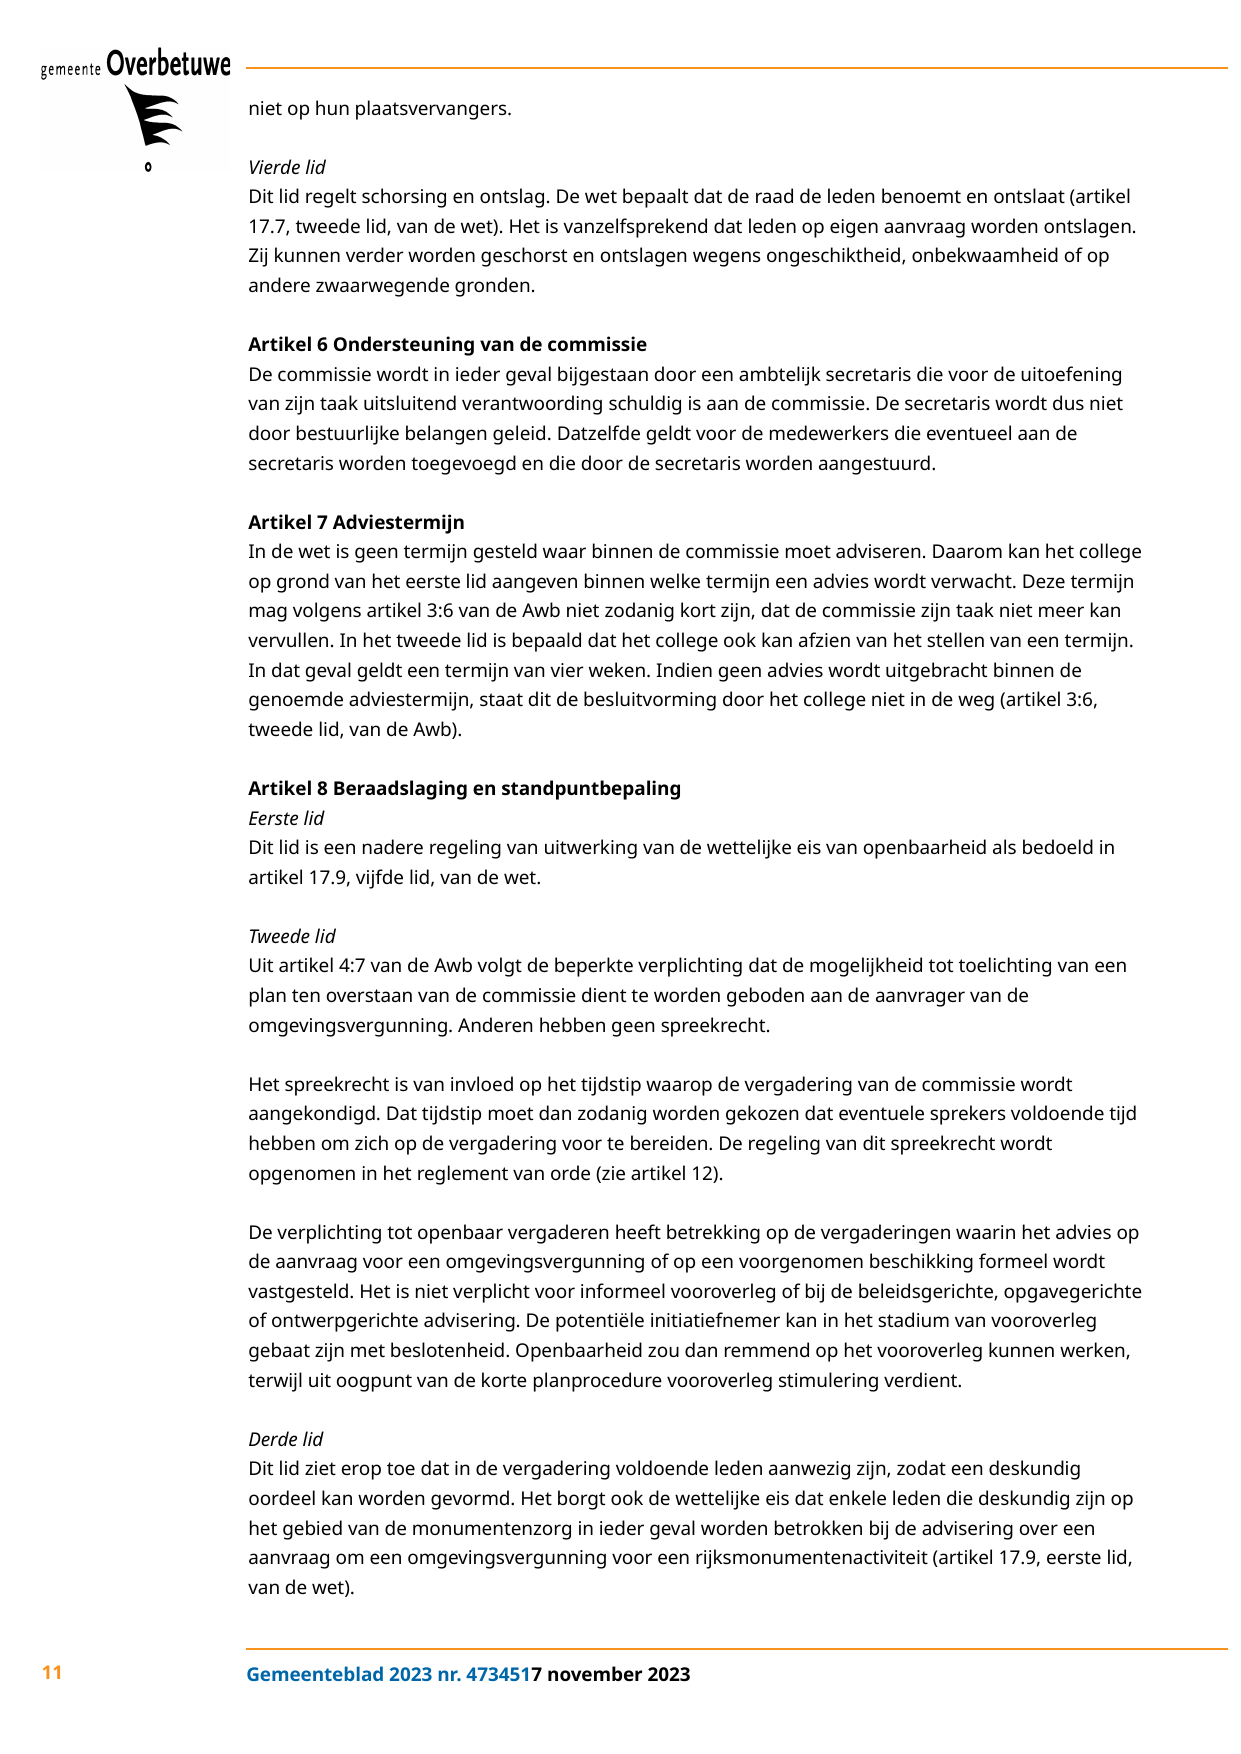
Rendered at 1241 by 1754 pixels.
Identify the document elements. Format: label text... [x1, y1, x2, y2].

text De verplichting tot openbaar vergaderen heeft betrekking op de vergaderingen waarin het advies op de aanvraag voor een omgevingsvergunning of op een voorgenomen beschikking formeel wordt vastgesteld. Het is niet verplicht voor informeel vooroverleg of bij de beleidsgerichte, opgavegerichte of ontwerpgerichte advisering. De potentiële initiatiefnemer kan in het stadium van vooroverleg gebaat zijn met beslotenheid. Openbaarheid zou dan remmend op het vooroverleg kunnen werken, terwijl uit oogpunt van de korte planprocedure vooroverleg stimulering verdient. [248, 1219, 1152, 1393]
text De commissie wordt in ieder geval bijgestaan door een ambtelijk secretaris die voor de uitoefening van zijn taak uitsluitend verantwoording schuldig is aan de commissie. De secretaris wordt dus niet door bestuurlijke belangen geleid. Datzelfde geldt voor de medewerkers die eventueel aan de secretaris worden toegevoegd en die door de secretaris worden aangestuurd. [248, 361, 1152, 476]
text Het spreekrecht is van invloed op het tijdstip waarop de vergadering van de commissie wordt aangekondigd. Dat tijdstip moet dan zodanig worden gekozen dat eventuele sprekers voldoende tijd hebben om zich op de vergadering voor te bereiden. De regeling van dit spreekrecht wordt opgenomen in het reglement van orde (zie artikel 12). [248, 1071, 1152, 1186]
text Artikel 7 Adviestermijn [248, 509, 1152, 535]
text niet op hun plaatsvervangers. [248, 95, 1152, 121]
text Eerste lid [248, 805, 1152, 831]
text Dit lid is een nadere regeling van uitwerking van de wettelijke eis van openbaarheid als bedoeld in artikel 17.9, vijfde lid, van de wet. [248, 834, 1152, 890]
text Dit lid regelt schorsing en ontslag. De wet bepaalt dat de raad de leden benoemt en ontslaat (artikel 17.7, tweede lid, van de wet). Het is vanzelfsprekend dat leden op eigen aanvraag worden ontslagen. Zij kunnen verder worden geschorst en ontslagen wegens ongeschiktheid, onbekwaamheid of op andere zwaarwegende gronden. [248, 183, 1152, 298]
text Derde lid [248, 1426, 1152, 1452]
picture [41, 47, 231, 172]
text In de wet is geen termijn gesteld waar binnen de commissie moet adviseren. Daarom kan het college op grond van het eerste lid aangeven binnen welke termijn een advies wordt verwacht. Deze termijn mag volgens artikel 3:6 van de Awb niet zodanig kort zijn, dat de commissie zijn taak niet meer kan vervullen. In het tweede lid is bepaald dat het college ook kan afzien van het stellen van een termijn. In dat geval geldt een termijn van vier weken. Indien geen advies wordt uitgebracht binnen de genoemde adviestermijn, staat dit de besluitvorming door het college niet in de weg (artikel 3:6, tweede lid, van de Awb). [248, 538, 1152, 742]
text Vierde lid [248, 154, 1152, 180]
text Uit artikel 4:7 van de Awb volgt de beperkte verplichting dat de mogelijkheid tot toelichting van een plan ten overstaan van de commissie dient te worden geboden aan de aanvrager van de omgevingsvergunning. Anderen hebben geen spreekrecht. [248, 953, 1152, 1038]
text Artikel 8 Beraadslaging en standpuntbepaling [248, 775, 1152, 801]
text Dit lid ziet erop toe dat in de vergadering voldoende leden aanwezig zijn, zodat een deskundig oordeel kan worden gevormd. Het borgt ook de wettelijke eis dat enkele leden die deskundig zijn op het gebied van de monumentenzorg in ieder geval worden betrokken bij de advisering over een aanvraag om een omgevingsvergunning voor een rijksmonumentenactiviteit (artikel 17.9, eerste lid, van de wet). [248, 1456, 1152, 1600]
text Artikel 6 Ondersteuning van de commissie [248, 331, 1152, 357]
text Tweede lid [248, 923, 1152, 949]
